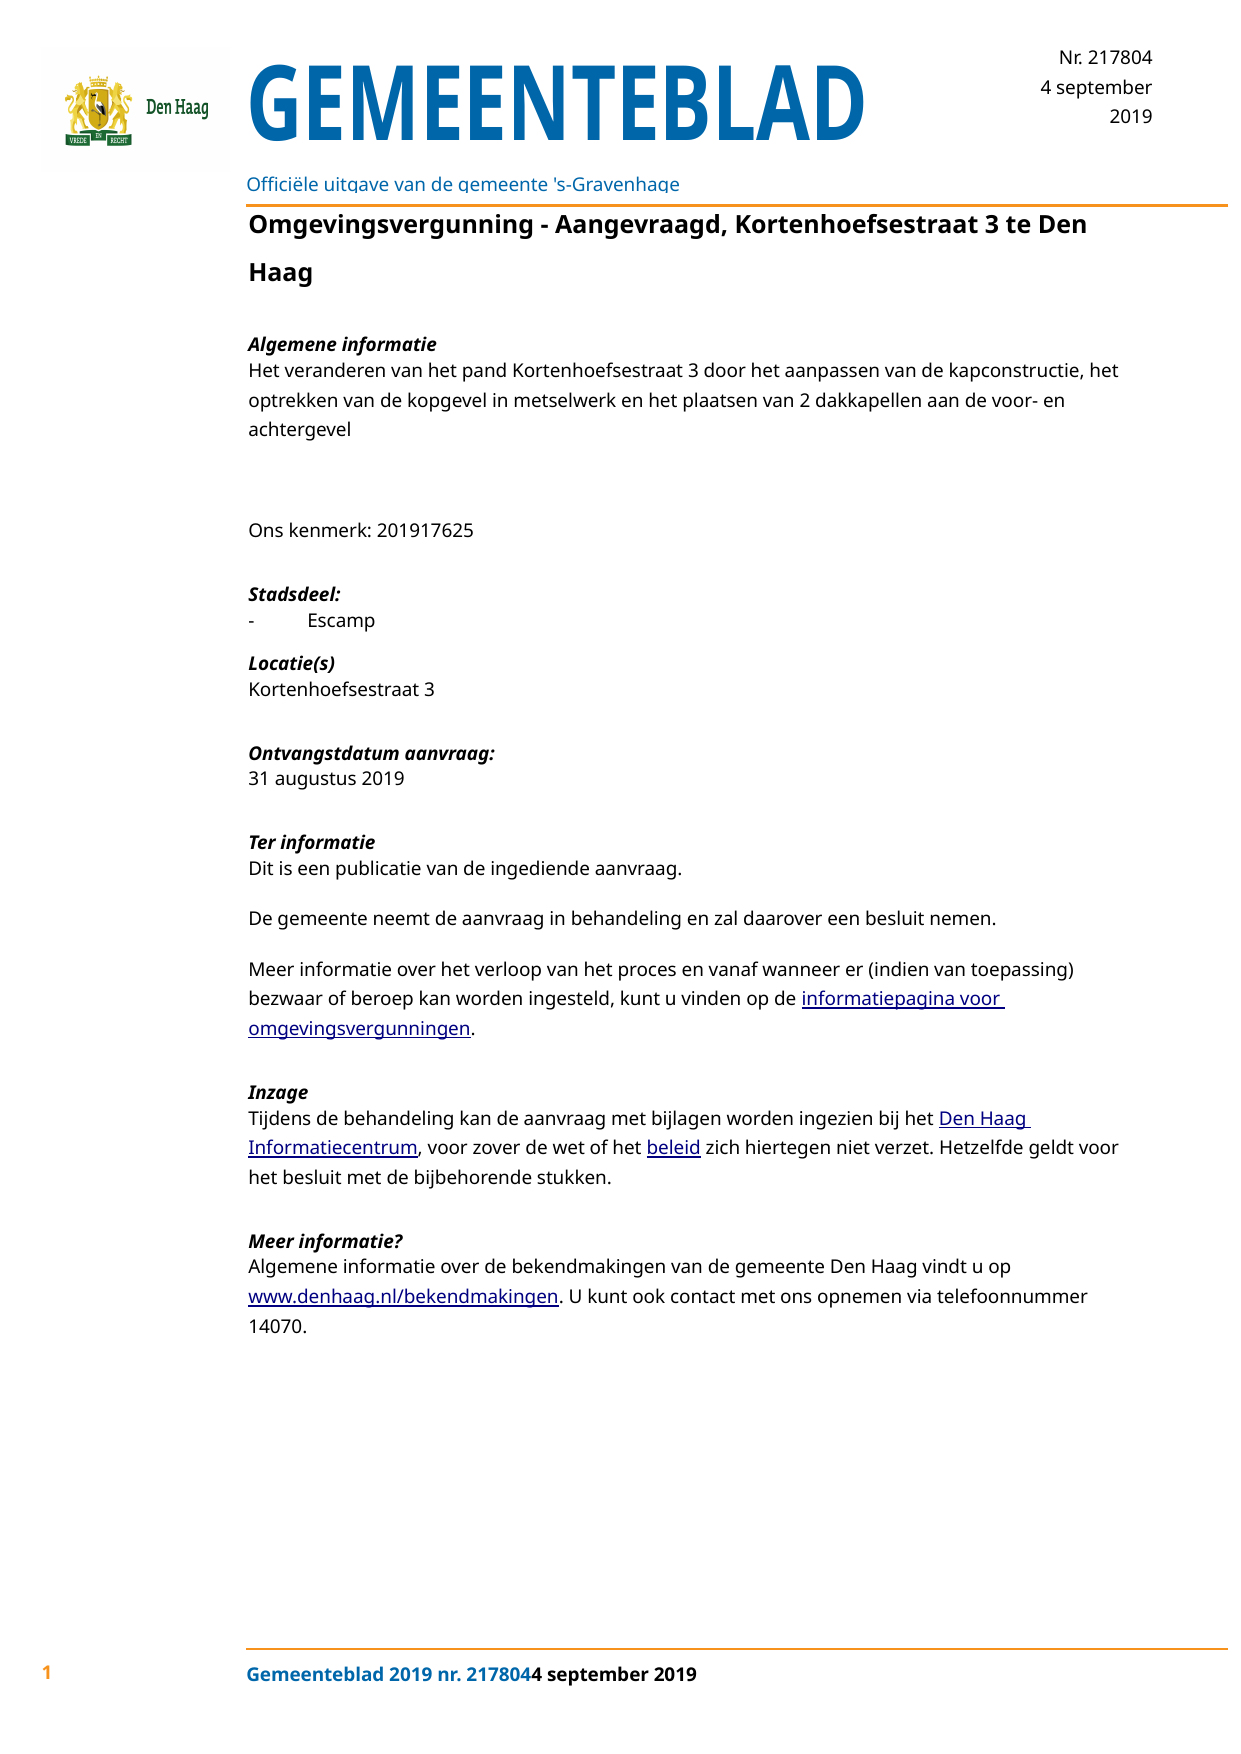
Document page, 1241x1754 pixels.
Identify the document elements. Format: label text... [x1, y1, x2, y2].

text Meer informatie? [248, 1228, 1152, 1254]
list Escamp [248, 607, 1152, 633]
text Ter informatie [248, 829, 1152, 855]
text Tijdens de behandeling kan de aanvraag met bijlagen worden ingezien bij het Den Haag Informatiecentrum, voor zover de wet of het beleid zich hiertegen niet verzet. Hetzelfde geldt voor het besluit met de bijbehorende stukken. [248, 1105, 1152, 1190]
text Algemene informatie over de bekendmakingen van de gemeente Den Haag vindt u op www.denhaag.nl/bekendmakingen. U kunt ook contact met ons opnemen via telefoonnummer 14070. [248, 1254, 1152, 1338]
text Meer informatie over het verloop van het proces en vanaf wanneer er (indien van toepassing) bezwaar of beroep kan worden ingesteld, kunt u vinden op de informatiepagina voor omgevingsvergunningen. [248, 956, 1152, 1041]
text Ontvangstdatum aanvraag: [248, 740, 1152, 765]
picture [41, 47, 231, 172]
text Het veranderen van het pand Kortenhoefsestraat 3 door het aanpassen van de kapconstructie, het optrekken van de kopgevel in metselwerk en het plaatsen van 2 dakkapellen aan de voor- en achtergevel [248, 357, 1152, 442]
text 31 augustus 2019 [248, 765, 1152, 791]
text Kortenhoefsestraat 3 [248, 676, 1152, 701]
text Locatie(s) [248, 650, 1152, 676]
text Ons kenmerk: 201917625 [248, 517, 1152, 543]
text Inzage [248, 1079, 1152, 1105]
text Algemene informatie [248, 331, 1152, 357]
text Dit is een publicatie van de ingediende aanvraag. [248, 855, 1152, 881]
text Stadsdeel: [248, 581, 1152, 607]
text De gemeente neemt de aanvraag in behandeling en zal daarover een besluit nemen. [248, 906, 1152, 931]
text Omgevingsvergunning - Aangevraagd, Kortenhoefsestraat 3 te Den Haag [248, 207, 1152, 288]
